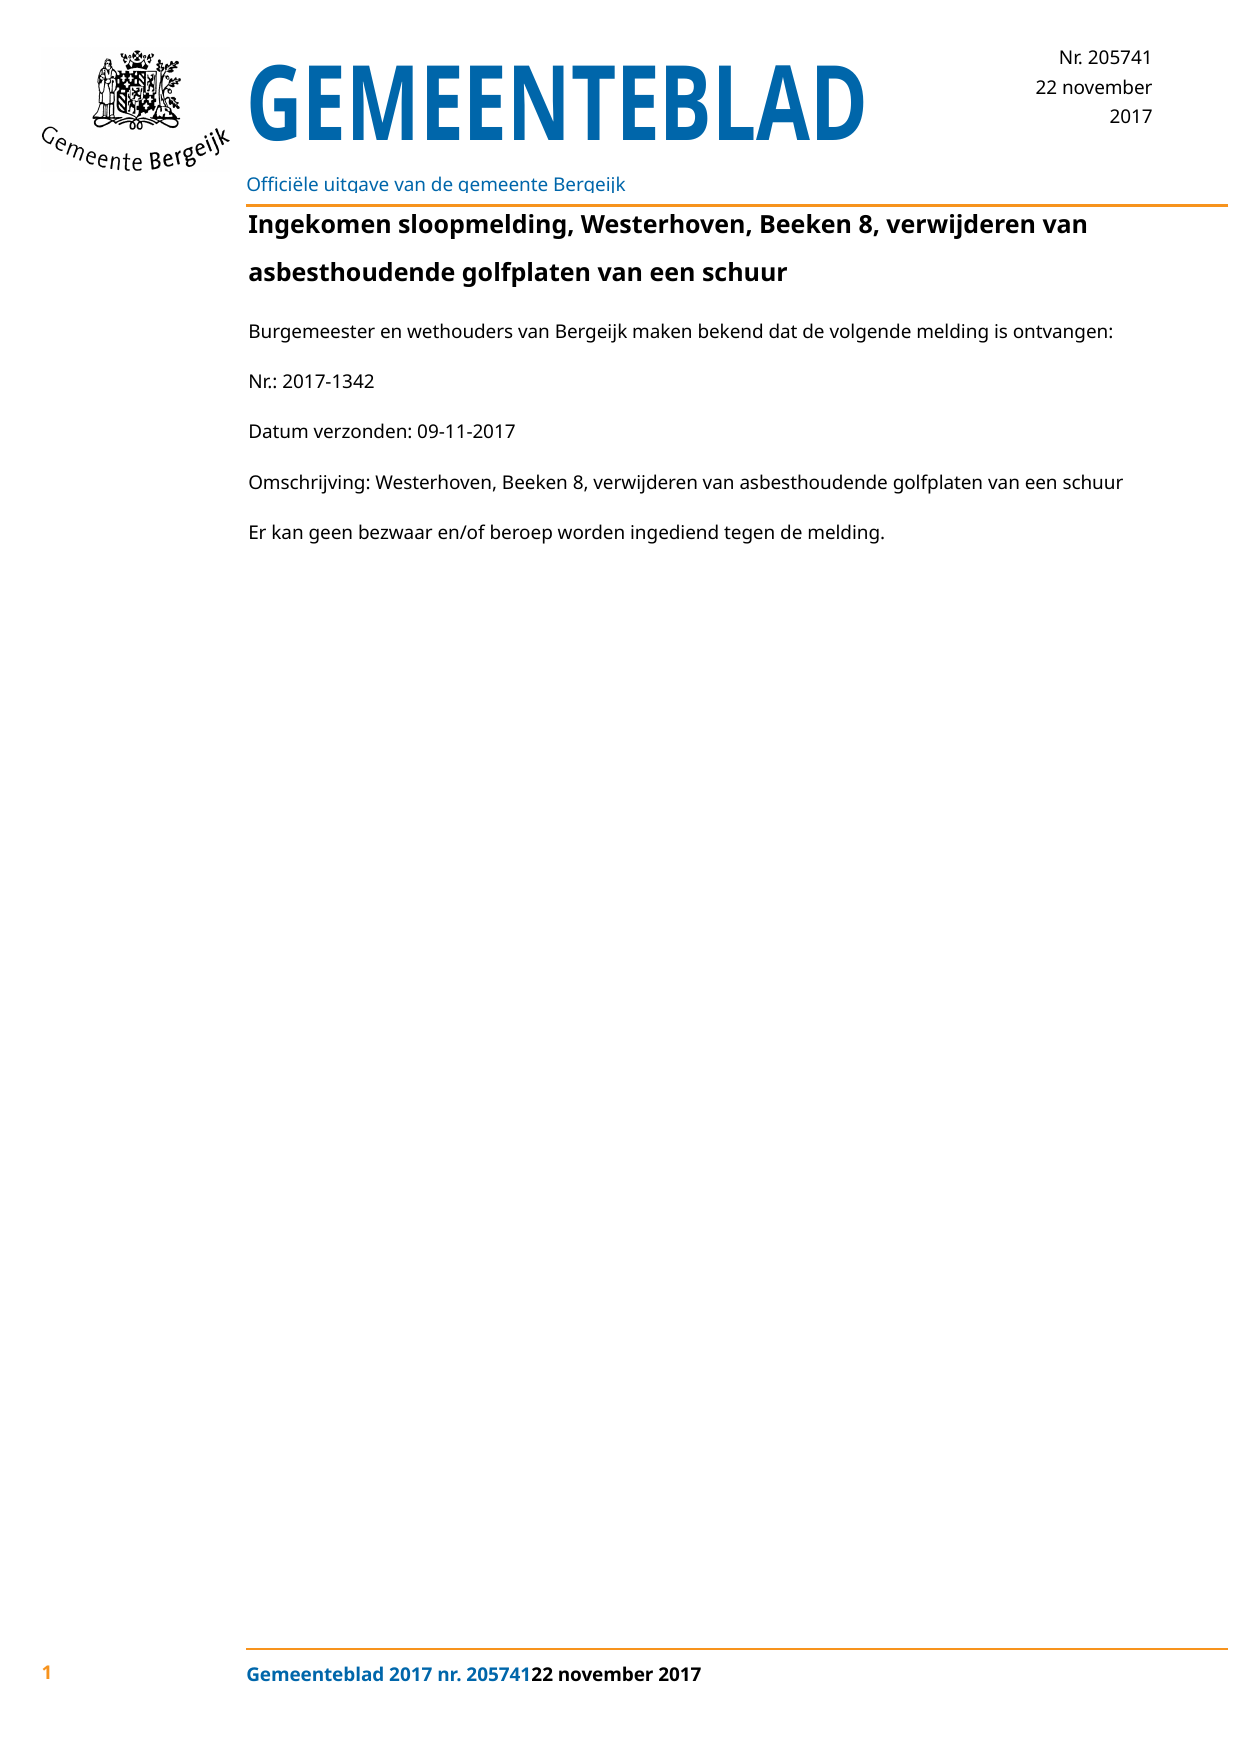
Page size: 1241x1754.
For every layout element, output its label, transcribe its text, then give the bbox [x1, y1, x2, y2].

text Omschrijving: Westerhoven, Beeken 8, verwijderen van asbesthoudende golfplaten van een schuur [248, 469, 1152, 495]
text Burgemeester en wethouders van Bergeijk maken bekend dat de volgende melding is ontvangen: [248, 318, 1152, 344]
text Datum verzonden: 09-11-2017 [248, 419, 1152, 444]
text Ingekomen sloopmelding, Westerhoven, Beeken 8, verwijderen van asbesthoudende golfplaten van een schuur [248, 207, 1152, 288]
text Nr.: 2017-1342 [248, 368, 1152, 394]
picture [41, 47, 231, 172]
text Er kan geen bezwaar en/of beroep worden ingediend tegen de melding. [248, 519, 1152, 545]
